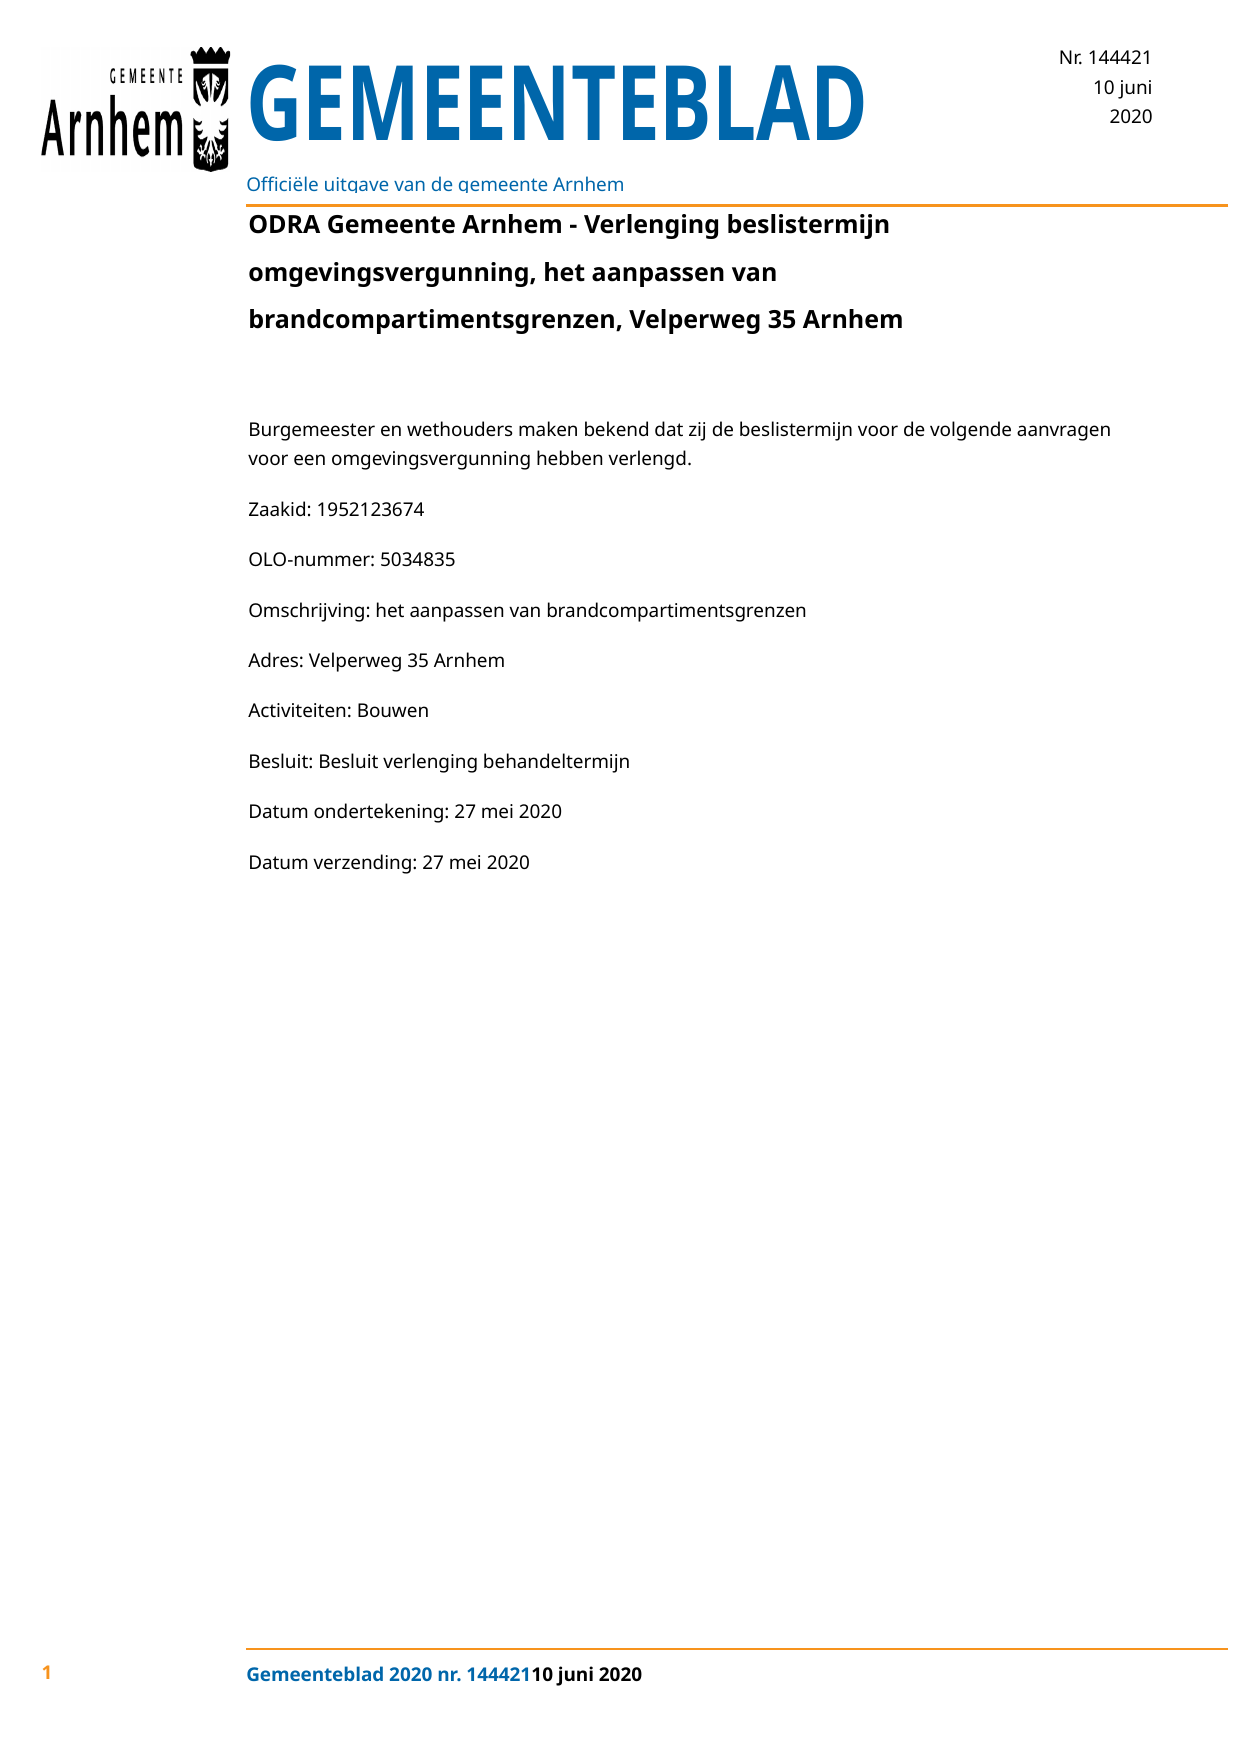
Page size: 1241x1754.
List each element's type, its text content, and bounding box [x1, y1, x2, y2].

text Burgemeester en wethouders maken bekend dat zij de beslistermijn voor de volgende aanvragen voor een omgevingsvergunning hebben verlengd. [248, 416, 1152, 471]
text ODRA Gemeente Arnhem - Verlenging beslistermijn omgevingsvergunning, het aanpassen van brandcompartimentsgrenzen, Velperweg 35 Arnhem [248, 207, 1152, 336]
text Datum ondertekening: 27 mei 2020 [248, 798, 1152, 824]
text Omschrijving: het aanpassen van brandcompartimentsgrenzen [248, 597, 1152, 622]
text Datum verzending: 27 mei 2020 [248, 849, 1152, 874]
picture [41, 47, 231, 172]
text Zaakid: 1952123674 [248, 496, 1152, 522]
text OLO-nummer: 5034835 [248, 546, 1152, 572]
text Besluit: Besluit verlenging behandeltermijn [248, 748, 1152, 774]
text Activiteiten: Bouwen [248, 698, 1152, 723]
text Adres: Velperweg 35 Arnhem [248, 647, 1152, 673]
